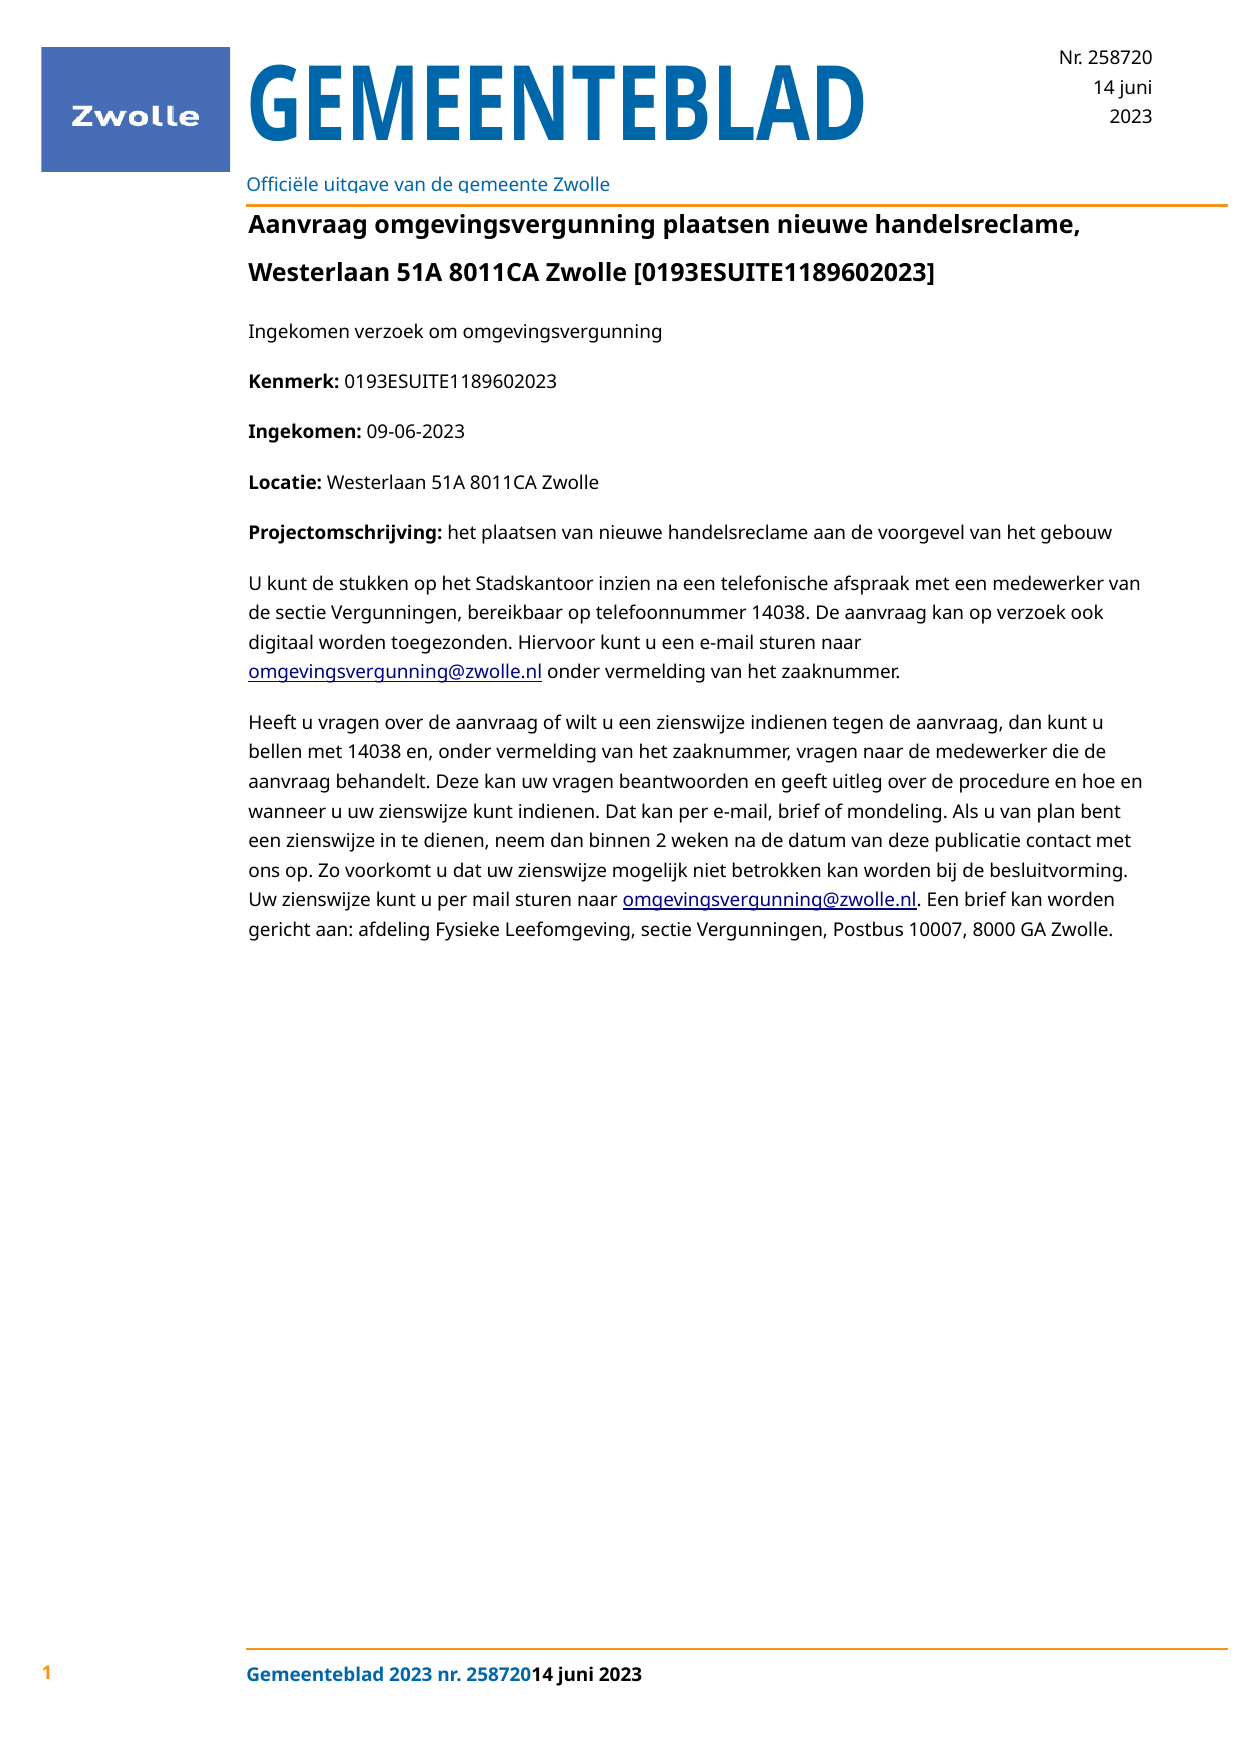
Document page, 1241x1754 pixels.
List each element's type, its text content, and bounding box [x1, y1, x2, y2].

text Ingekomen: 09-06-2023 [248, 419, 1152, 444]
text U kunt de stukken op het Stadskantoor inzien na een telefonische afspraak met een medewerker van de sectie Vergunningen, bereikbaar op telefoonnummer 14038. De aanvraag kan op verzoek ook digitaal worden toegezonden. Hiervoor kunt u een e-mail sturen naar omgevingsvergunning@zwolle.nl onder vermelding van het zaaknummer. [248, 570, 1152, 684]
text Kenmerk: 0193ESUITE1189602023 [248, 368, 1152, 394]
text Locatie: Westerlaan 51A 8011CA Zwolle [248, 469, 1152, 495]
text Projectomschrijving: het plaatsen van nieuwe handelsreclame aan de voorgevel van het gebouw [248, 519, 1152, 545]
text Ingekomen verzoek om omgevingsvergunning [248, 318, 1152, 344]
text Heeft u vragen over de aanvraag of wilt u een zienswijze indienen tegen de aanvraag, dan kunt u bellen met 14038 en, onder vermelding van het zaaknummer, vragen naar de medewerker die de aanvraag behandelt. Deze kan uw vragen beantwoorden en geeft uitleg over de procedure en hoe en wanneer u uw zienswijze kunt indienen. Dat kan per e-mail, brief of mondeling. Als u van plan bent een zienswijze in te dienen, neem dan binnen 2 weken na de datum van deze publicatie contact met ons op. Zo voorkomt u dat uw zienswijze mogelijk niet betrokken kan worden bij de besluitvorming. Uw zienswijze kunt u per mail sturen naar omgevingsvergunning@zwolle.nl. Een brief kan worden gericht aan: afdeling Fysieke Leefomgeving, sectie Vergunningen, Postbus 10007, 8000 GA Zwolle. [248, 709, 1152, 942]
picture [41, 47, 231, 172]
text Aanvraag omgevingsvergunning plaatsen nieuwe handelsreclame, Westerlaan 51A 8011CA Zwolle [0193ESUITE1189602023] [248, 207, 1152, 288]
